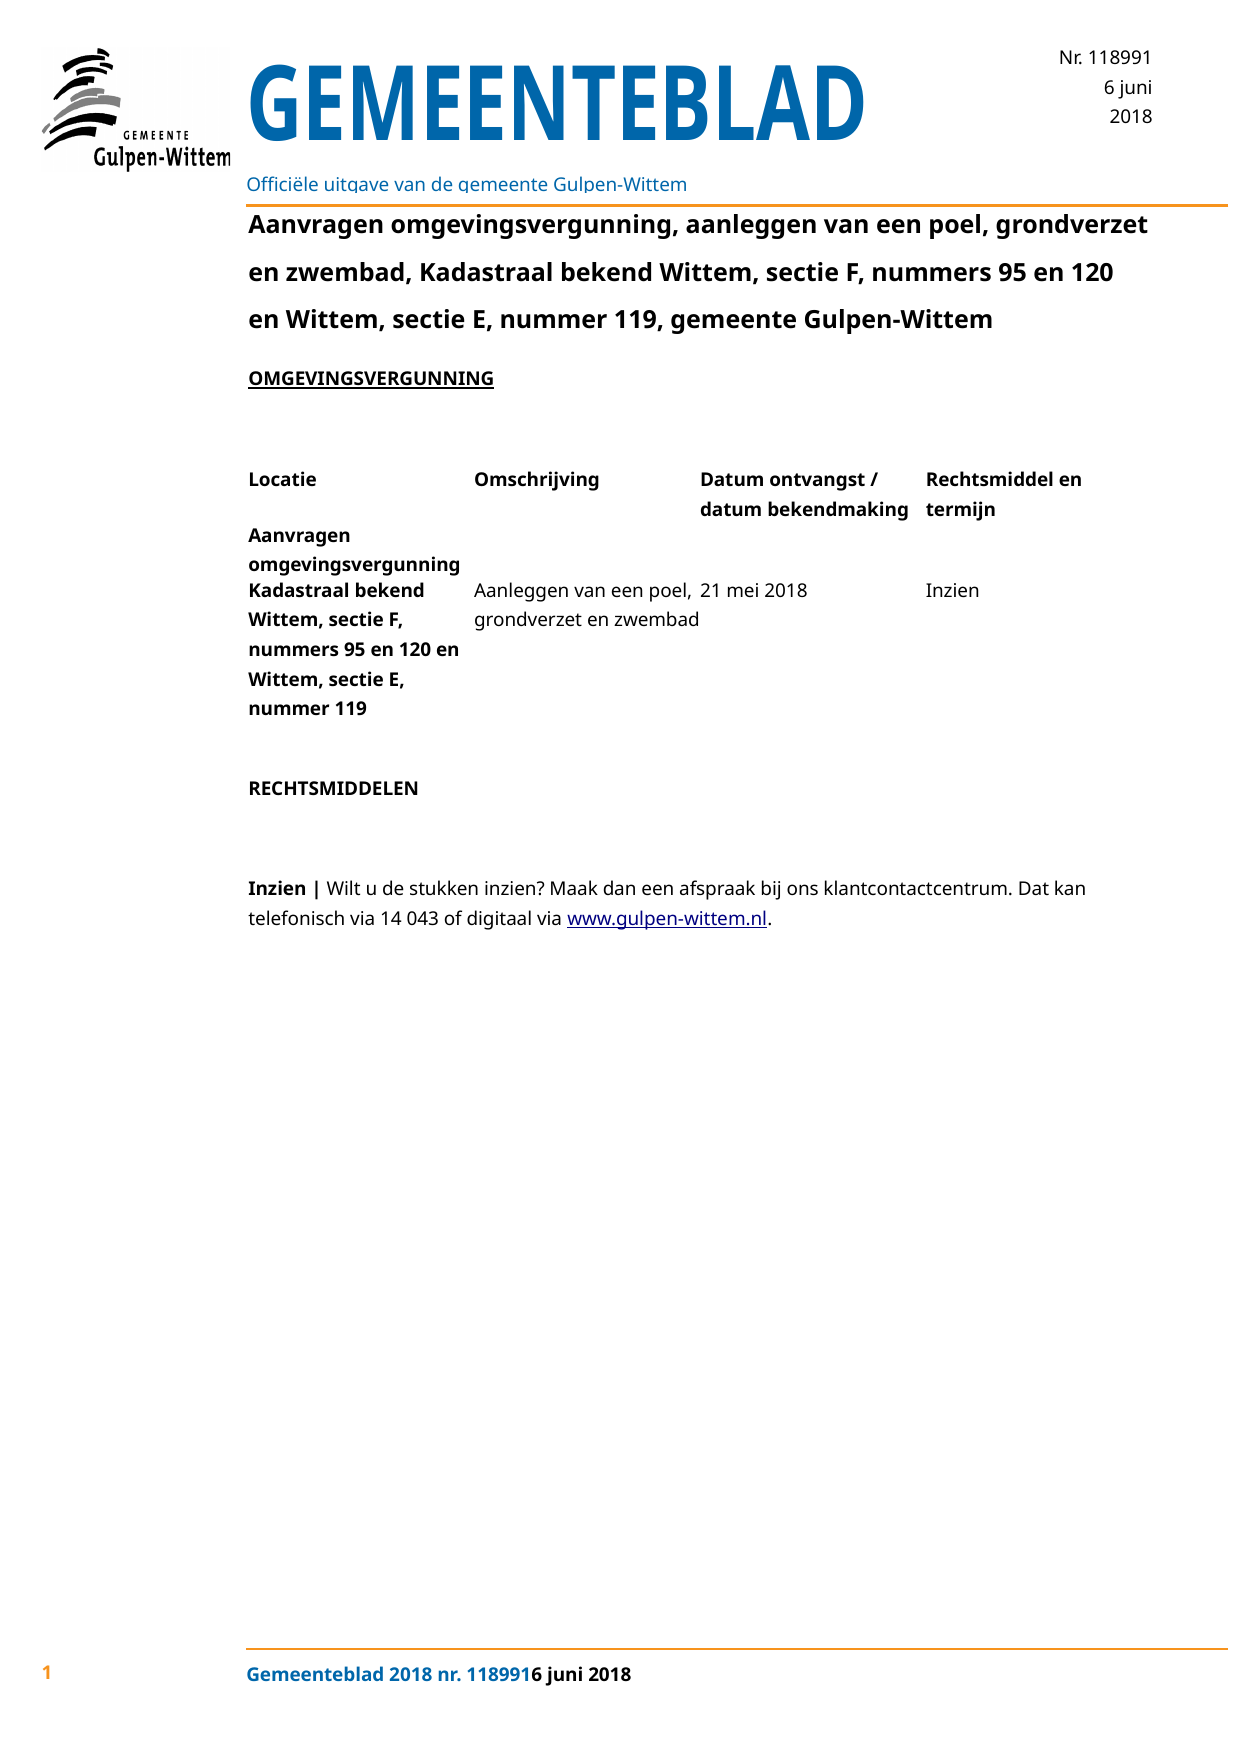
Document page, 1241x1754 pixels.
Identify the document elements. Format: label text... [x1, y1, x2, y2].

table_cell [926, 522, 1152, 577]
text Inzien | Wilt u de stukken inzien? Maak dan een afspraak bij ons klantcontactcentrum. Dat kan telefonisch via 14 043 of digitaal via www.gulpen-wittem.nl. [248, 876, 1152, 931]
table_cell Inzien [926, 577, 1152, 721]
table_header Rechtsmiddel en termijn [926, 466, 1152, 522]
table_cell Aanvragen omgevingsvergunning [248, 522, 474, 577]
table_cell Aanleggen van een poel, grondverzet en zwembad [474, 577, 700, 721]
table_cell 21 mei 2018 [700, 577, 926, 721]
picture [41, 47, 231, 172]
text RECHTSMIDDELEN [248, 775, 1152, 801]
table_header Locatie [248, 466, 474, 522]
table_header Datum ontvangst / datum bekendmaking [700, 466, 926, 522]
table_header Omschrijving [474, 466, 700, 522]
table_cell [700, 522, 926, 577]
text OMGEVINGSVERGUNNING [248, 366, 1152, 391]
text Aanvragen omgevingsvergunning, aanleggen van een poel, grondverzet en zwembad, Kadastraal bekend Wittem, sectie F, nummers 95 en 120 en Wittem, sectie E, nummer 119, gemeente Gulpen-Wittem [248, 207, 1152, 336]
table_cell Kadastraal bekend Wittem, sectie F, nummers 95 en 120 en Wittem, sectie E, nummer 119 [248, 577, 474, 721]
table_cell [474, 522, 700, 577]
